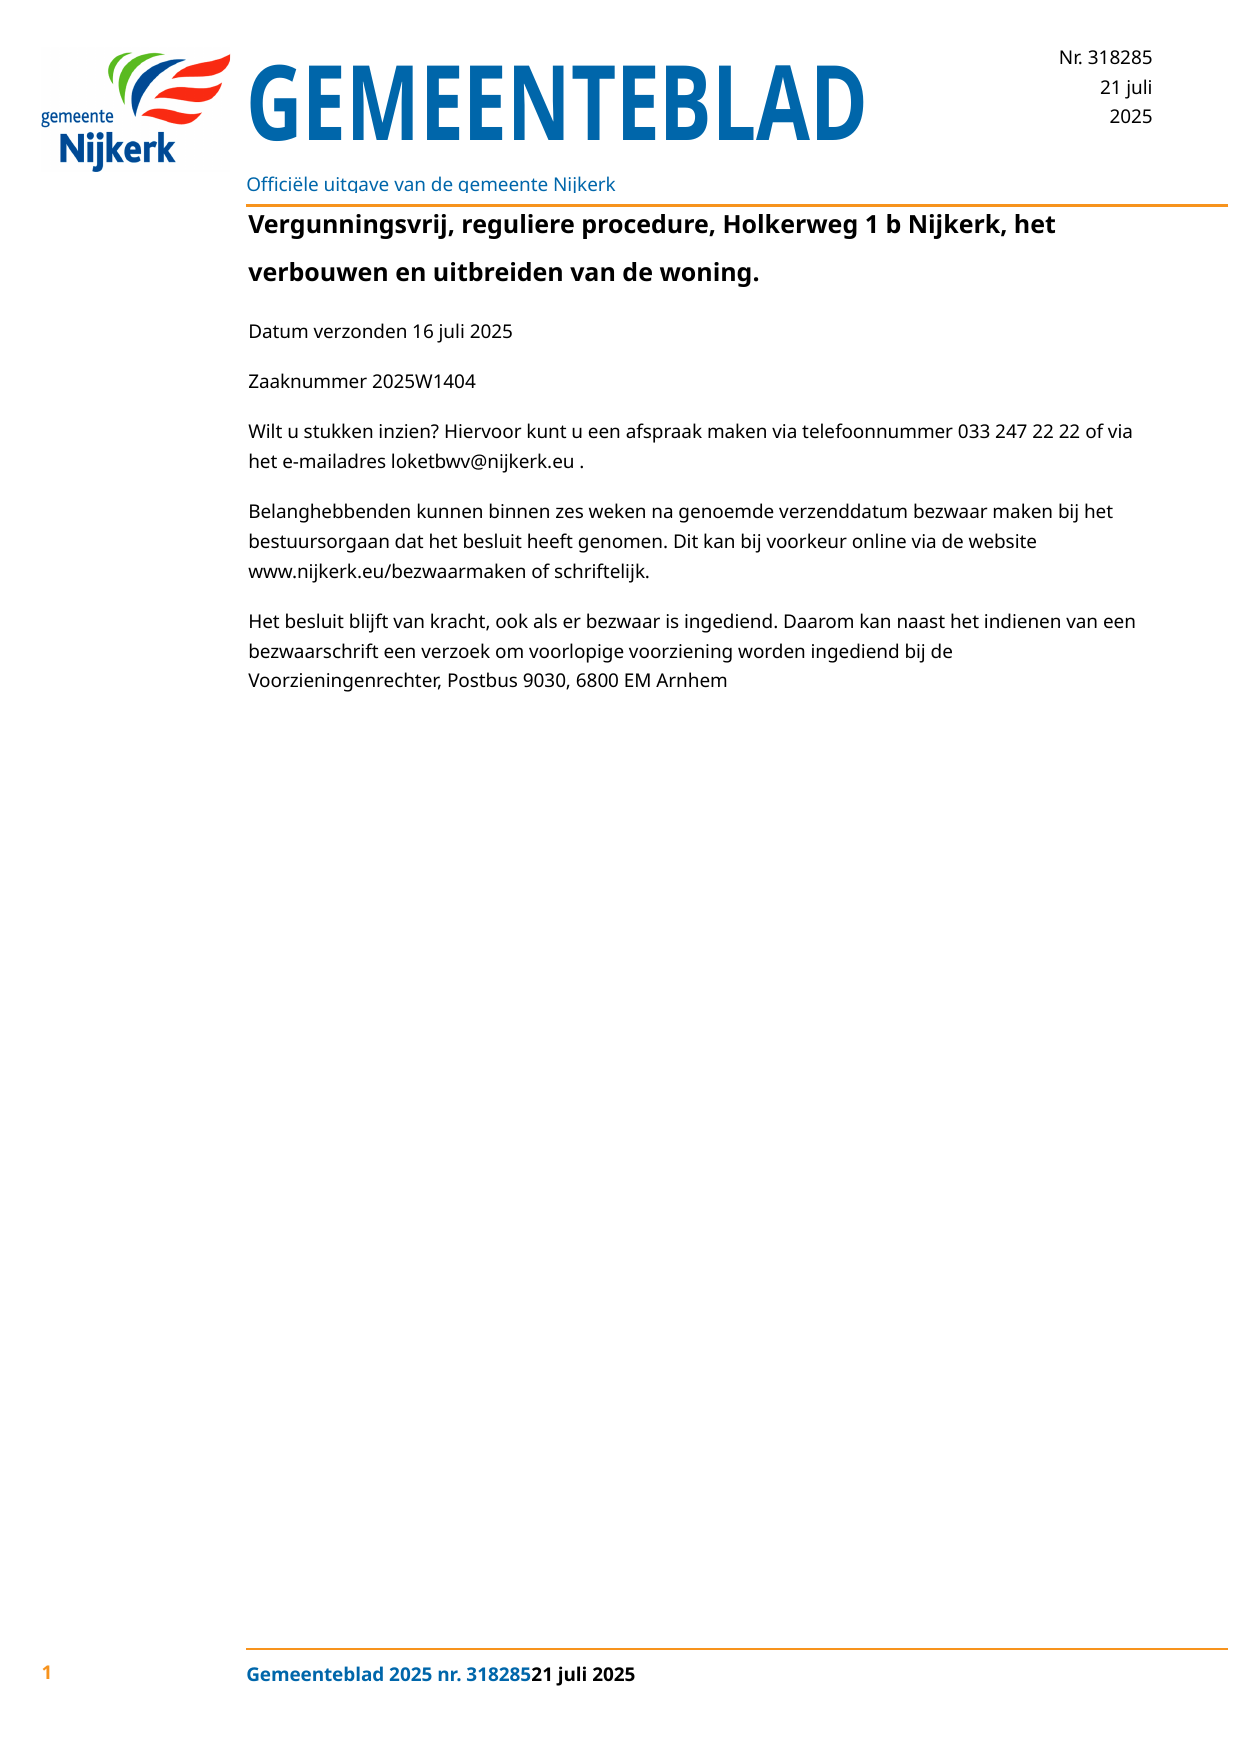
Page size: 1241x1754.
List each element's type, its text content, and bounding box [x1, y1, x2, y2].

text Wilt u stukken inzien? Hiervoor kunt u een afspraak maken via telefoonnummer 033 247 22 22 of via het e-mailadres loketbwv@nijkerk.eu . [248, 419, 1152, 474]
text Het besluit blijft van kracht, ook als er bezwaar is ingediend. Daarom kan naast het indienen van een bezwaarschrift een verzoek om voorlopige voorziening worden ingediend bij de Voorzieningenrechter, Postbus 9030, 6800 EM Arnhem [248, 608, 1152, 693]
text Vergunningsvrij, reguliere procedure, Holkerweg 1 b Nijkerk, het verbouwen en uitbreiden van de woning. [248, 207, 1152, 288]
text Belanghebbenden kunnen binnen zes weken na genoemde verzenddatum bezwaar maken bij het bestuursorgaan dat het besluit heeft genomen. Dit kan bij voorkeur online via de website www.nijkerk.eu/bezwaarmaken of schriftelijk. [248, 499, 1152, 584]
text Zaaknummer 2025W1404 [248, 368, 1152, 394]
picture [41, 47, 231, 172]
text Datum verzonden 16 juli 2025 [248, 318, 1152, 344]
